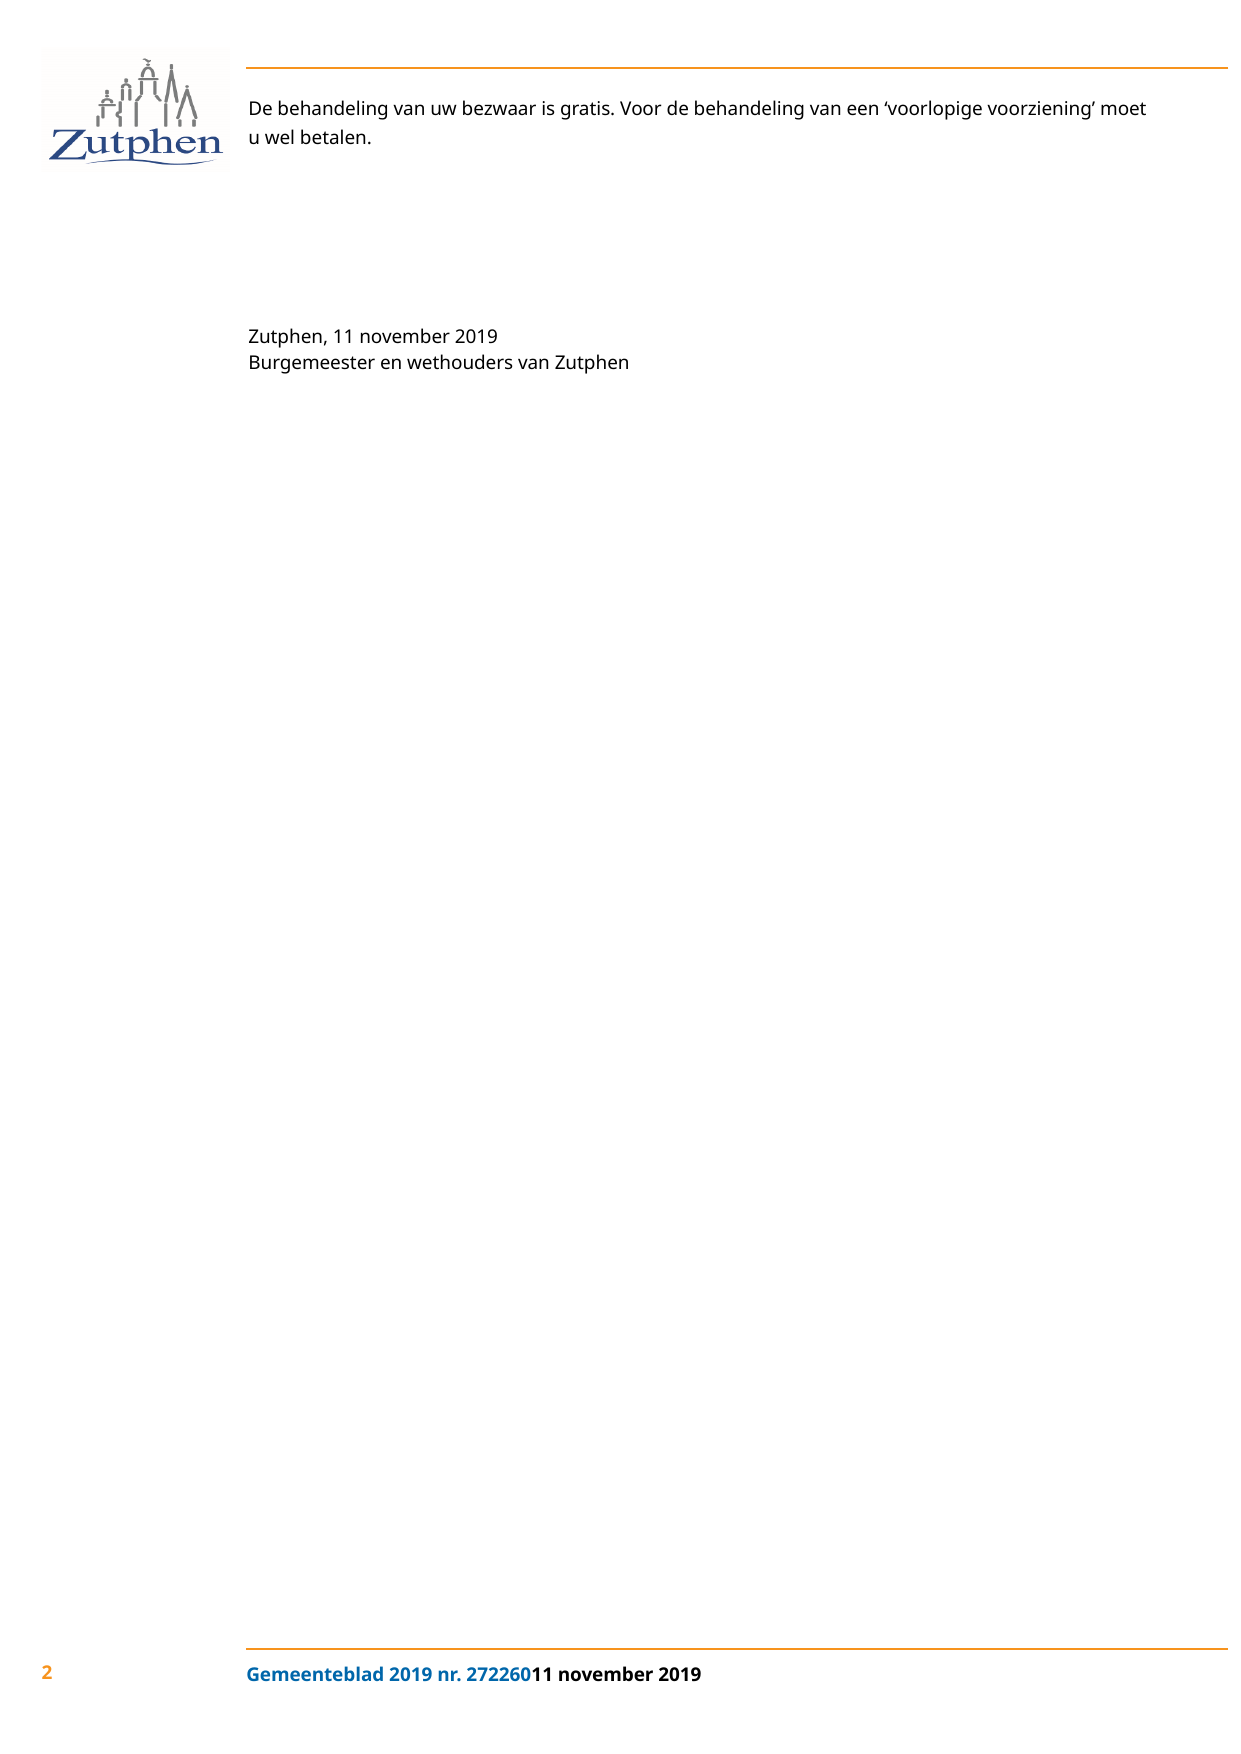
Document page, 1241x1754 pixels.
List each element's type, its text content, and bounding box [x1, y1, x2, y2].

picture [41, 47, 231, 172]
text Burgemeester en wethouders van Zutphen [248, 349, 1152, 375]
text Zutphen, 11 november 2019 [248, 323, 1152, 349]
text De behandeling van uw bezwaar is gratis. Voor de behandeling van een ‘voorlopige voorziening’ moet u wel betalen. [248, 95, 1152, 150]
